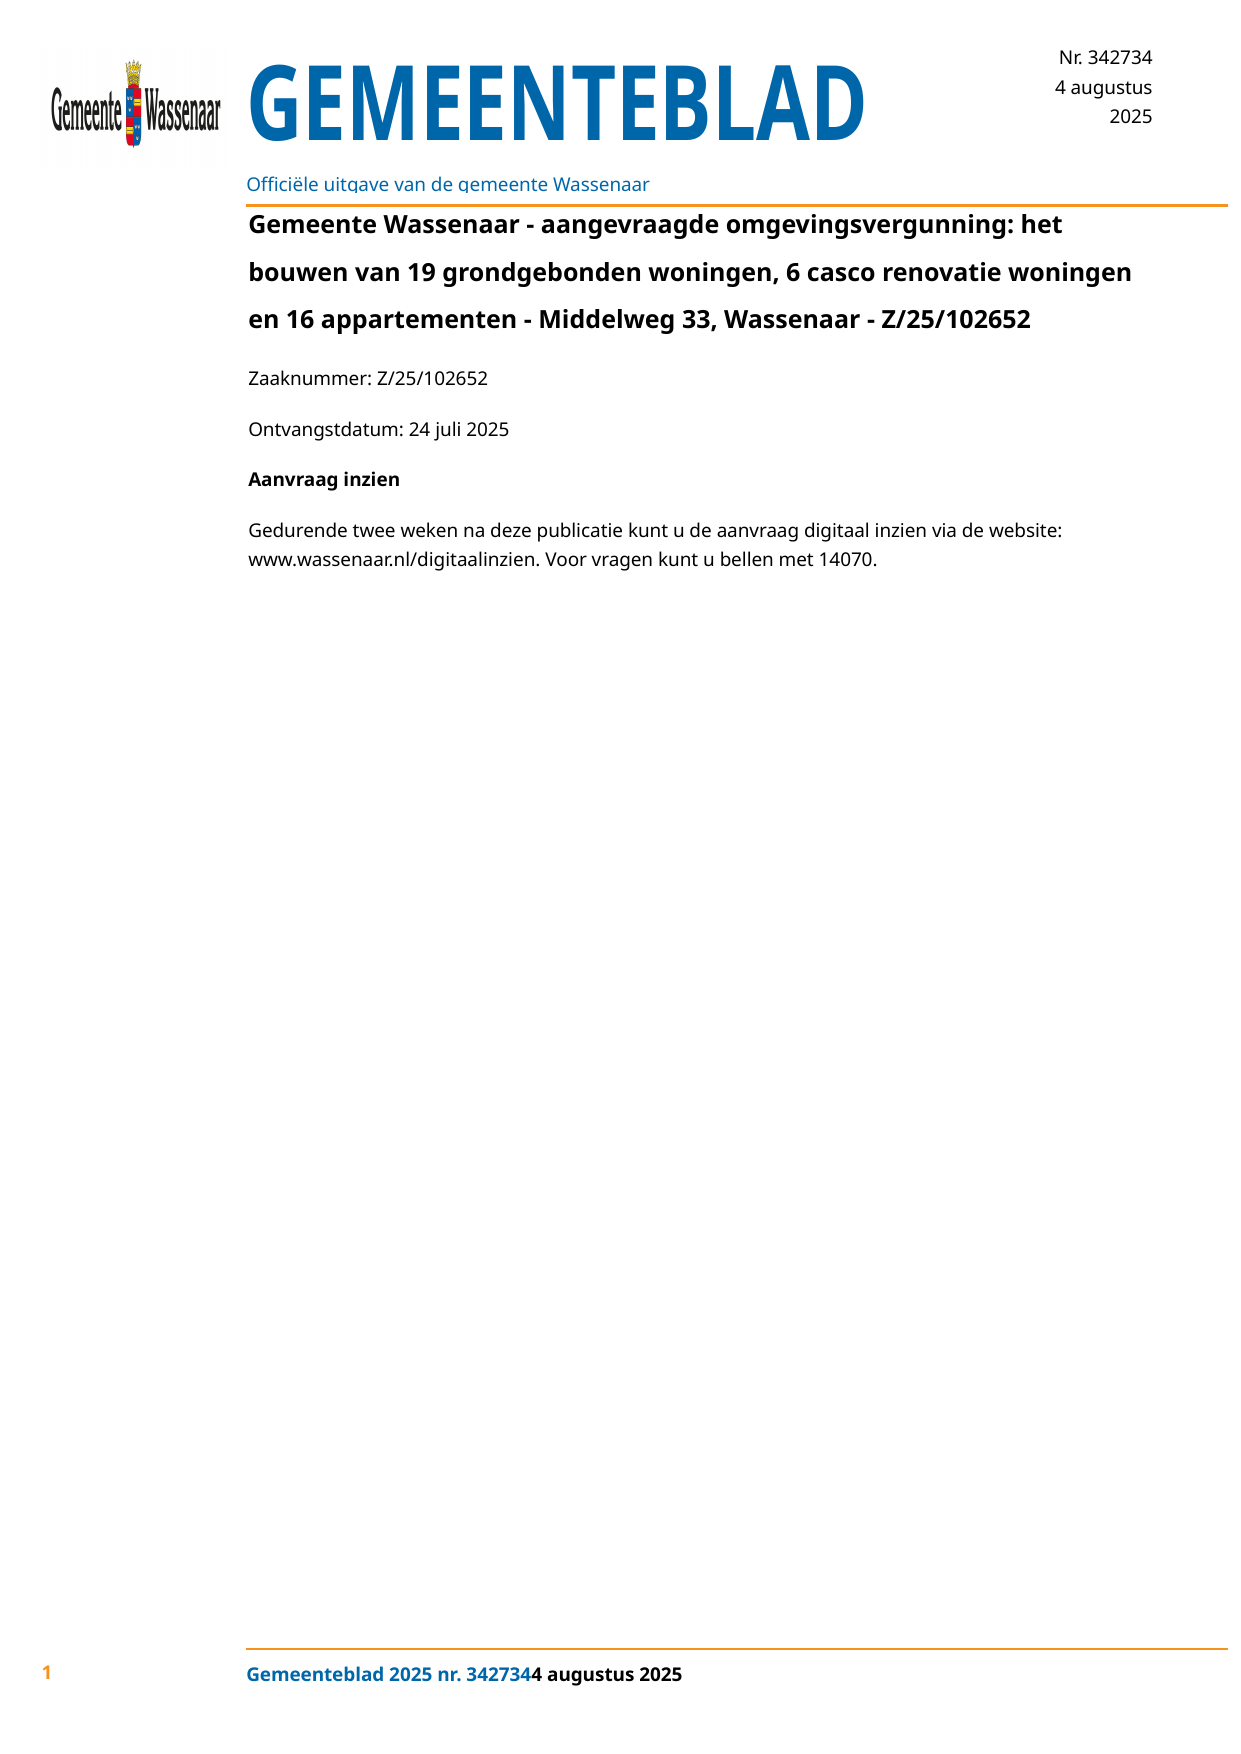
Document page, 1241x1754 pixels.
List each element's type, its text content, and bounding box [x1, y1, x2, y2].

text Ontvangstdatum: 24 juli 2025 [248, 416, 1152, 442]
picture [41, 47, 231, 172]
text Aanvraag inzien [248, 466, 1152, 492]
text Zaaknummer: Z/25/102652 [248, 366, 1152, 391]
text Gemeente Wassenaar - aangevraagde omgevingsvergunning: het bouwen van 19 grondgebonden woningen, 6 casco renovatie woningen en 16 appartementen - Middelweg 33, Wassenaar - Z/25/102652 [248, 207, 1152, 336]
text Gedurende twee weken na deze publicatie kunt u de aanvraag digitaal inzien via de website: www.wassenaar.nl/digitaalinzien. Voor vragen kunt u bellen met 14070. [248, 517, 1152, 572]
